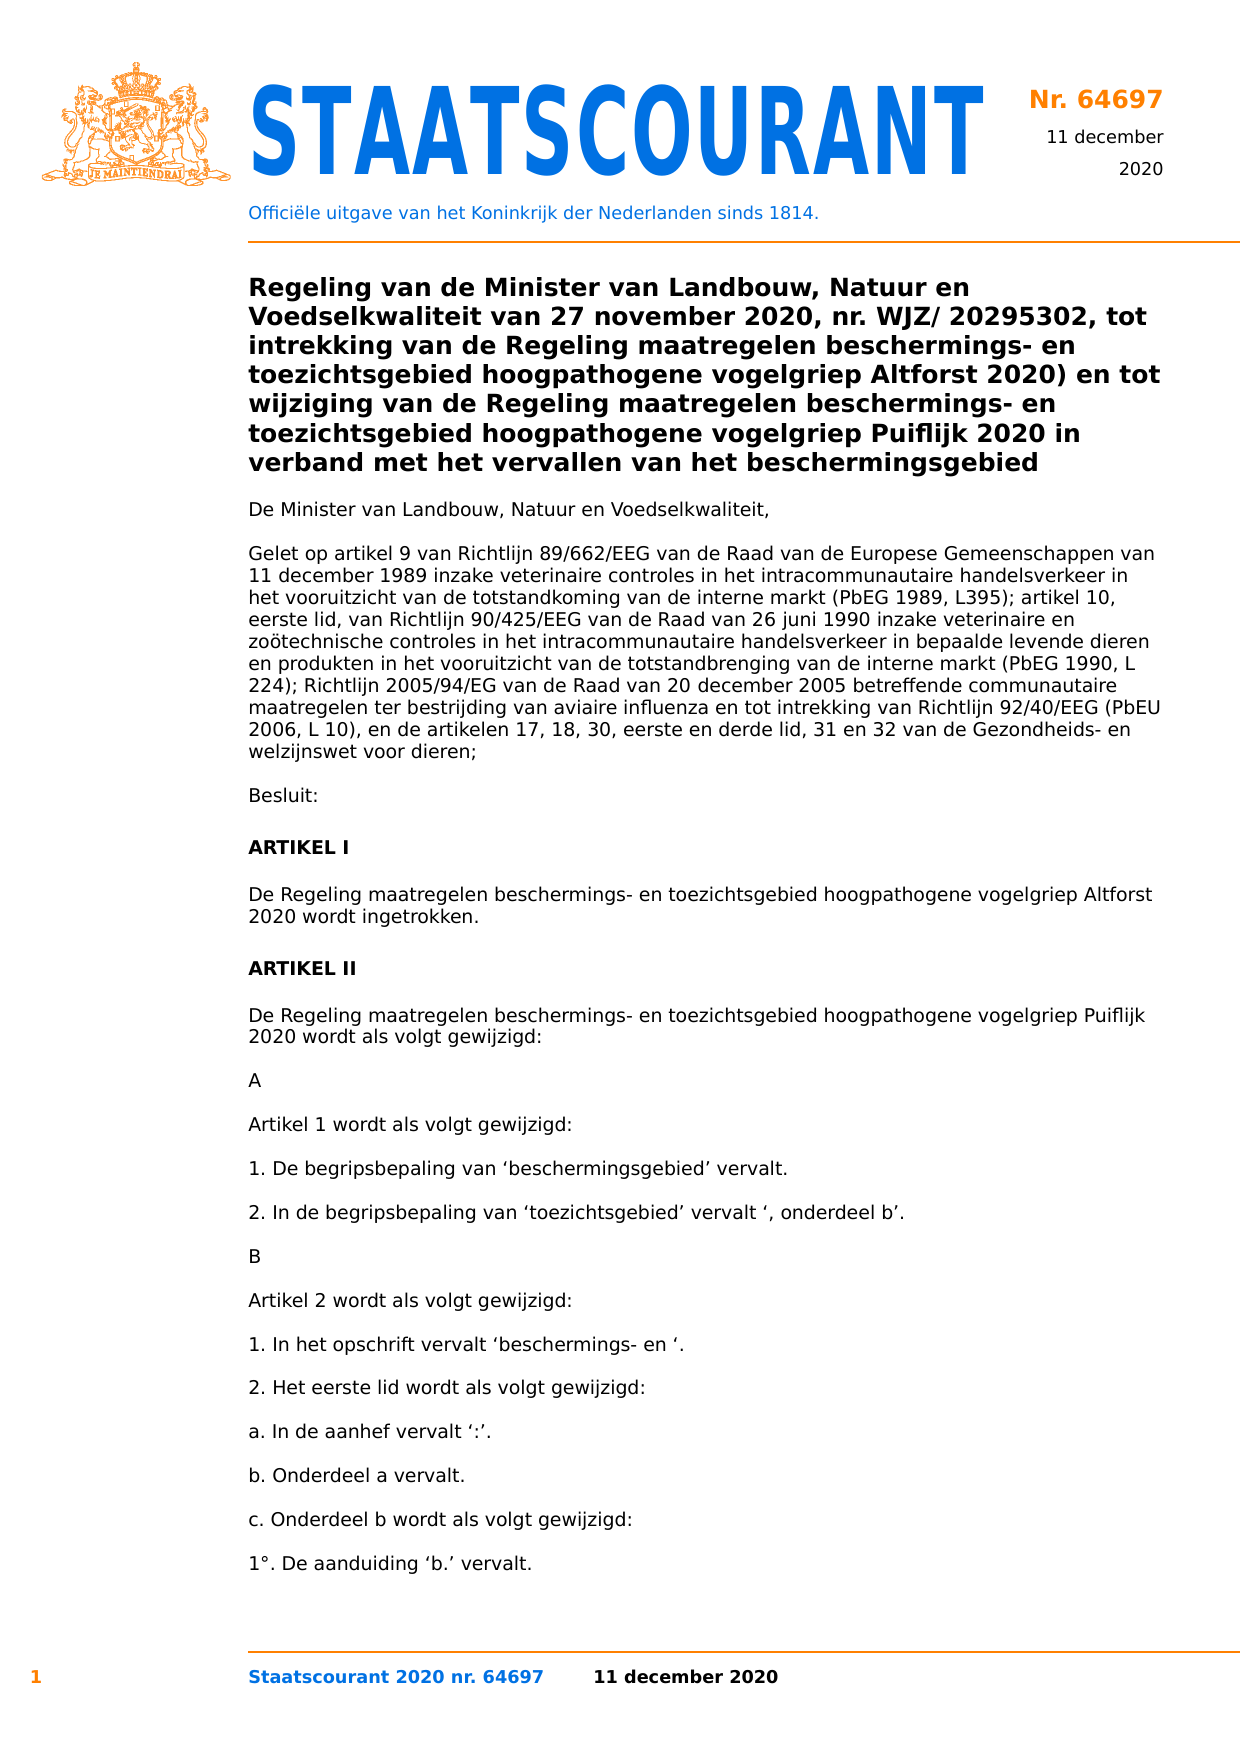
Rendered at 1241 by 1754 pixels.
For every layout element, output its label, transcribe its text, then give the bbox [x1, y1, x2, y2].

text a. In de aanhef vervalt ‘:’. [248, 1421, 1163, 1443]
text 1. De begripsbepaling van ‘beschermingsgebied’ vervalt. [248, 1158, 1163, 1180]
text 1. In het opschrift vervalt ‘beschermings- en ‘. [248, 1333, 1163, 1355]
table_cell 2020 [998, 153, 1240, 203]
text A [248, 1070, 1163, 1092]
table_header [25, 62, 248, 241]
picture [41, 62, 231, 186]
text 2. Het eerste lid wordt als volgt gewijzigd: [248, 1377, 1163, 1399]
text Besluit: [248, 784, 1163, 807]
text De Minister van Landbouw, Natuur en Voedselkwaliteit, [248, 499, 1163, 521]
text B [248, 1246, 1163, 1268]
text De Regeling maatregelen beschermings- en toezichtsgebied hoogpathogene vogelgriep Altforst 2020 wordt ingetrokken. [248, 883, 1163, 927]
table_header Nr. 64697 [998, 62, 1240, 121]
text Gelet op artikel 9 van Richtlijn 89/662/EEG van de Raad van de Europese Gemeenschappen van 11 december 1989 inzake veterinaire controles in het intracommunautaire handelsverkeer in het vooruitzicht van de totstandkoming van de interne markt (PbEG 1989, L395); artikel 10, eerste lid, van Richtlijn 90/425/EEG van de Raad van 26 juni 1990 inzake veterinaire en zoötechnische controles in het intracommunautaire handelsverkeer in bepaalde levende dieren en produkten in het vooruitzicht van de totstandbrenging van de interne markt (PbEG 1990, L 224); Richtlijn 2005/94/EG van de Raad van 20 december 2005 betreffende communautaire maatregelen ter bestrijding van aviaire influenza en tot intrekking van Richtlijn 92/40/EEG (PbEU 2006, L 10), en de artikelen 17, 18, 30, eerste en derde lid, 31 en 32 van de Gezondheids- en welzijnswet voor dieren; [248, 543, 1163, 763]
table_header STAATSCOURANT [248, 62, 998, 203]
table_cell 11 december [998, 121, 1240, 153]
text 1°. De aanduiding ‘b.’ vervalt. [248, 1553, 1163, 1575]
subtitle Regeling van de Minister van Landbouw, Natuur en Voedselkwaliteit van 27 november 2020, nr. WJZ/ 20295302, tot intrekking van de Regeling maatregelen beschermings- en toezichtsgebied hoogpathogene vogelgriep Altforst 2020) en tot wijziging van de Regeling maatregelen beschermings- en toezichtsgebied hoogpathogene vogelgriep Puiflijk 2020 in verband met het vervallen van het beschermingsgebied [248, 273, 1163, 477]
text 2. In de begripsbepaling van ‘toezichtsgebied’ vervalt ‘, onderdeel b’. [248, 1202, 1163, 1224]
subtitle ARTIKEL II [248, 957, 1163, 979]
subtitle ARTIKEL I [248, 837, 1163, 858]
text Artikel 1 wordt als volgt gewijzigd: [248, 1114, 1163, 1136]
text De Regeling maatregelen beschermings- en toezichtsgebied hoogpathogene vogelgriep Puiflijk 2020 wordt als volgt gewijzigd: [248, 1004, 1163, 1048]
text Artikel 2 wordt als volgt gewijzigd: [248, 1289, 1163, 1312]
table_cell Officiële uitgave van het Koninkrijk der Nederlanden sinds 1814. [248, 203, 1240, 241]
text b. Onderdeel a vervalt. [248, 1465, 1163, 1487]
text c. Onderdeel b wordt als volgt gewijzigd: [248, 1509, 1163, 1531]
